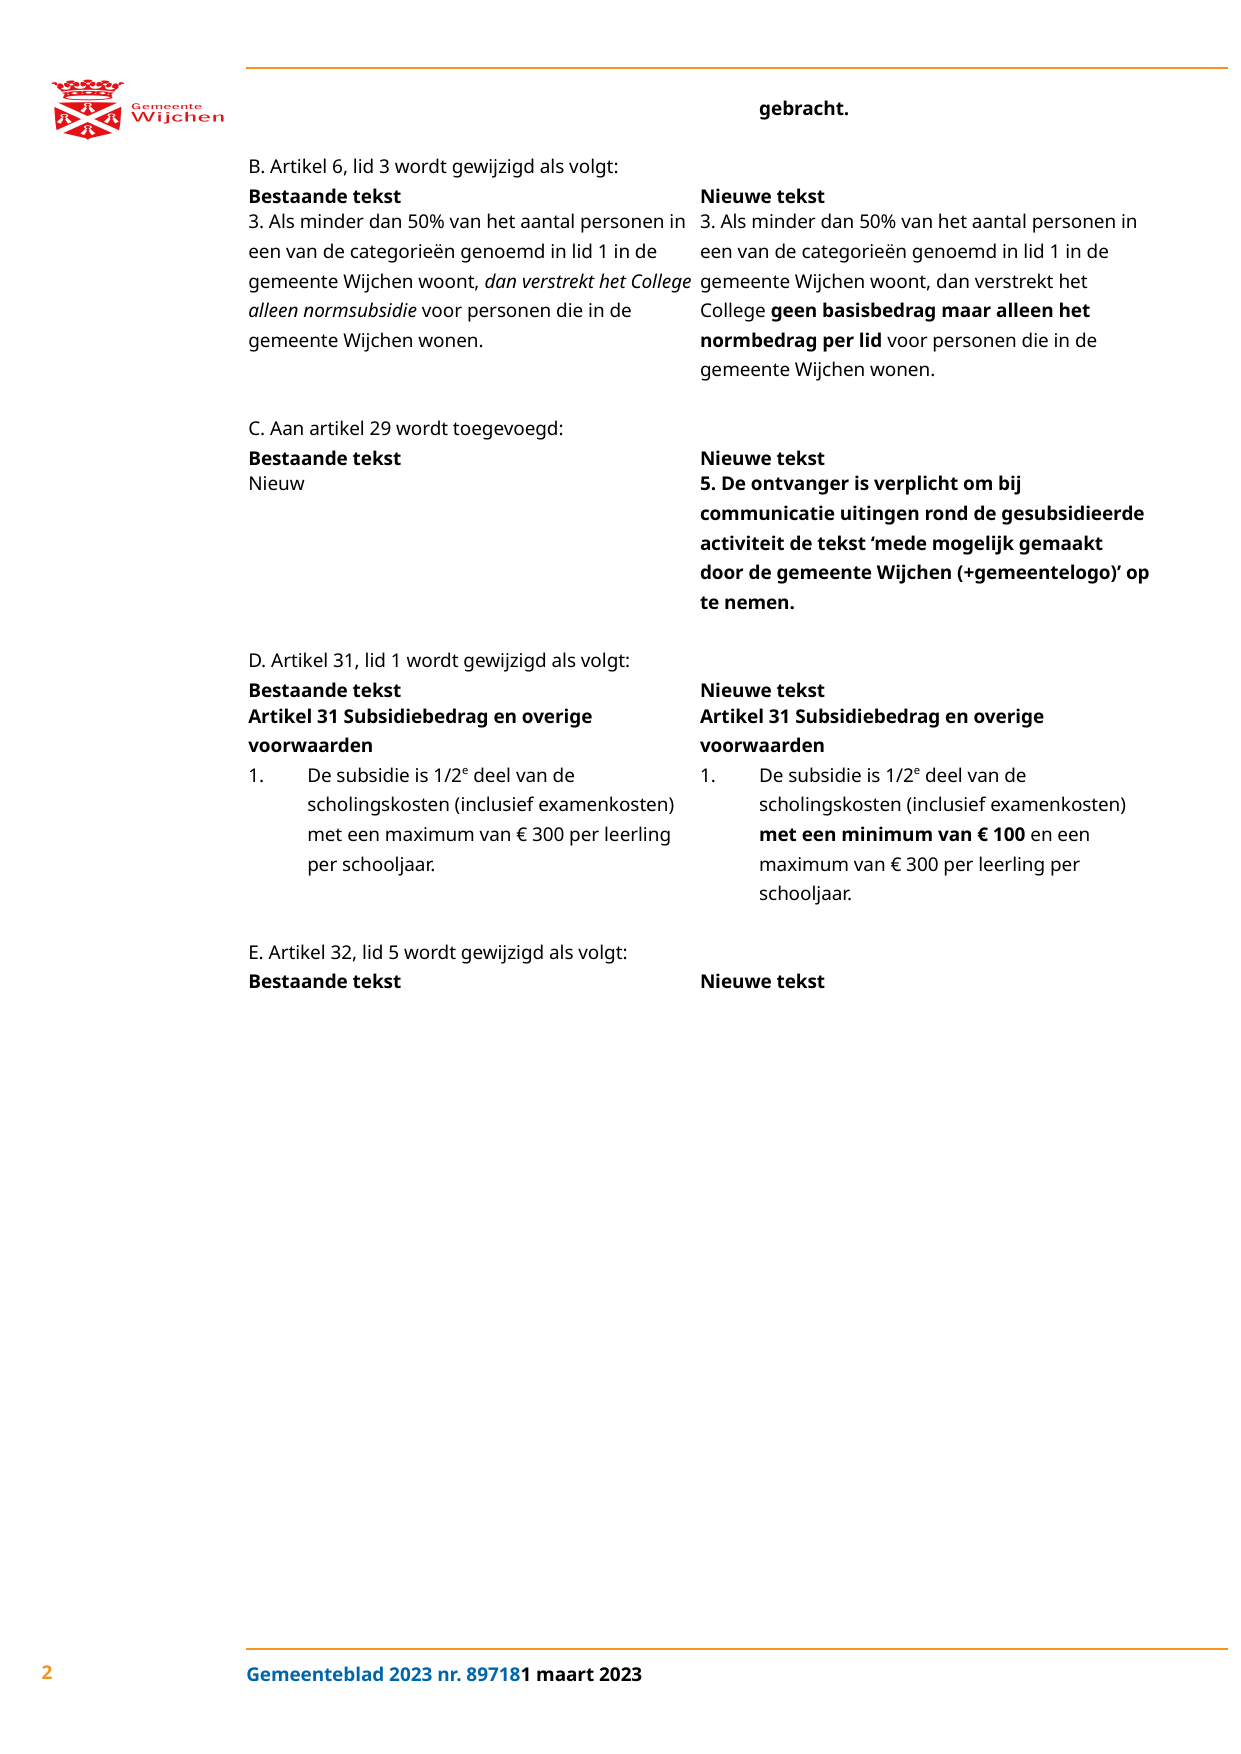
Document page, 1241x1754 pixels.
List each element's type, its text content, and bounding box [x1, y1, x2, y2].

picture [41, 47, 231, 172]
table_cell Nieuw [248, 471, 700, 615]
table_header Bestaande tekst [248, 677, 700, 703]
table_header Nieuwe tekst [700, 445, 1152, 471]
table_header Bestaande tekst [248, 969, 700, 994]
table_cell Artikel 31 Subsidiebedrag en overige voorwaarden De subsidie is 1/2e deel van de scholingskosten (inclusief examenkosten) met een minimum van € 100 en een maximum van € 300 per leerling per schooljaar. [700, 703, 1152, 906]
table_cell 3. Als minder dan 50% van het aantal personen in een van de categorieën genoemd in lid 1 in de gemeente Wijchen woont, dan verstrekt het College alleen normsubsidie voor personen die in de gemeente Wijchen wonen. [248, 209, 700, 382]
text D. Artikel 31, lid 1 wordt gewijzigd als volgt: [248, 647, 1152, 673]
table_cell 5. De ontvanger is verplicht om bij communicatie uitingen rond de gesubsidieerde activiteit de tekst ‘mede mogelijk gemaakt door de gemeente Wijchen (+gemeentelogo)’ op te nemen. [700, 471, 1152, 615]
table_header Nieuwe tekst [700, 183, 1152, 209]
table_cell gebracht. [700, 95, 1152, 121]
table_header Nieuwe tekst [700, 677, 1152, 703]
table_header Bestaande tekst [248, 183, 700, 209]
text C. Aan artikel 29 wordt toegevoegd: [248, 415, 1152, 441]
text B. Artikel 6, lid 3 wordt gewijzigd als volgt: [248, 153, 1152, 179]
table_cell 3. Als minder dan 50% van het aantal personen in een van de categorieën genoemd in lid 1 in de gemeente Wijchen woont, dan verstrekt het College geen basisbedrag maar alleen het normbedrag per lid voor personen die in de gemeente Wijchen wonen. [700, 209, 1152, 382]
text E. Artikel 32, lid 5 wordt gewijzigd als volgt: [248, 939, 1152, 965]
table_cell [248, 95, 700, 121]
table_header Nieuwe tekst [700, 969, 1152, 994]
table_cell Artikel 31 Subsidiebedrag en overige voorwaarden De subsidie is 1/2e deel van de scholingskosten (inclusief examenkosten) met een maximum van € 300 per leerling per schooljaar. [248, 703, 700, 906]
table_header Bestaande tekst [248, 445, 700, 471]
